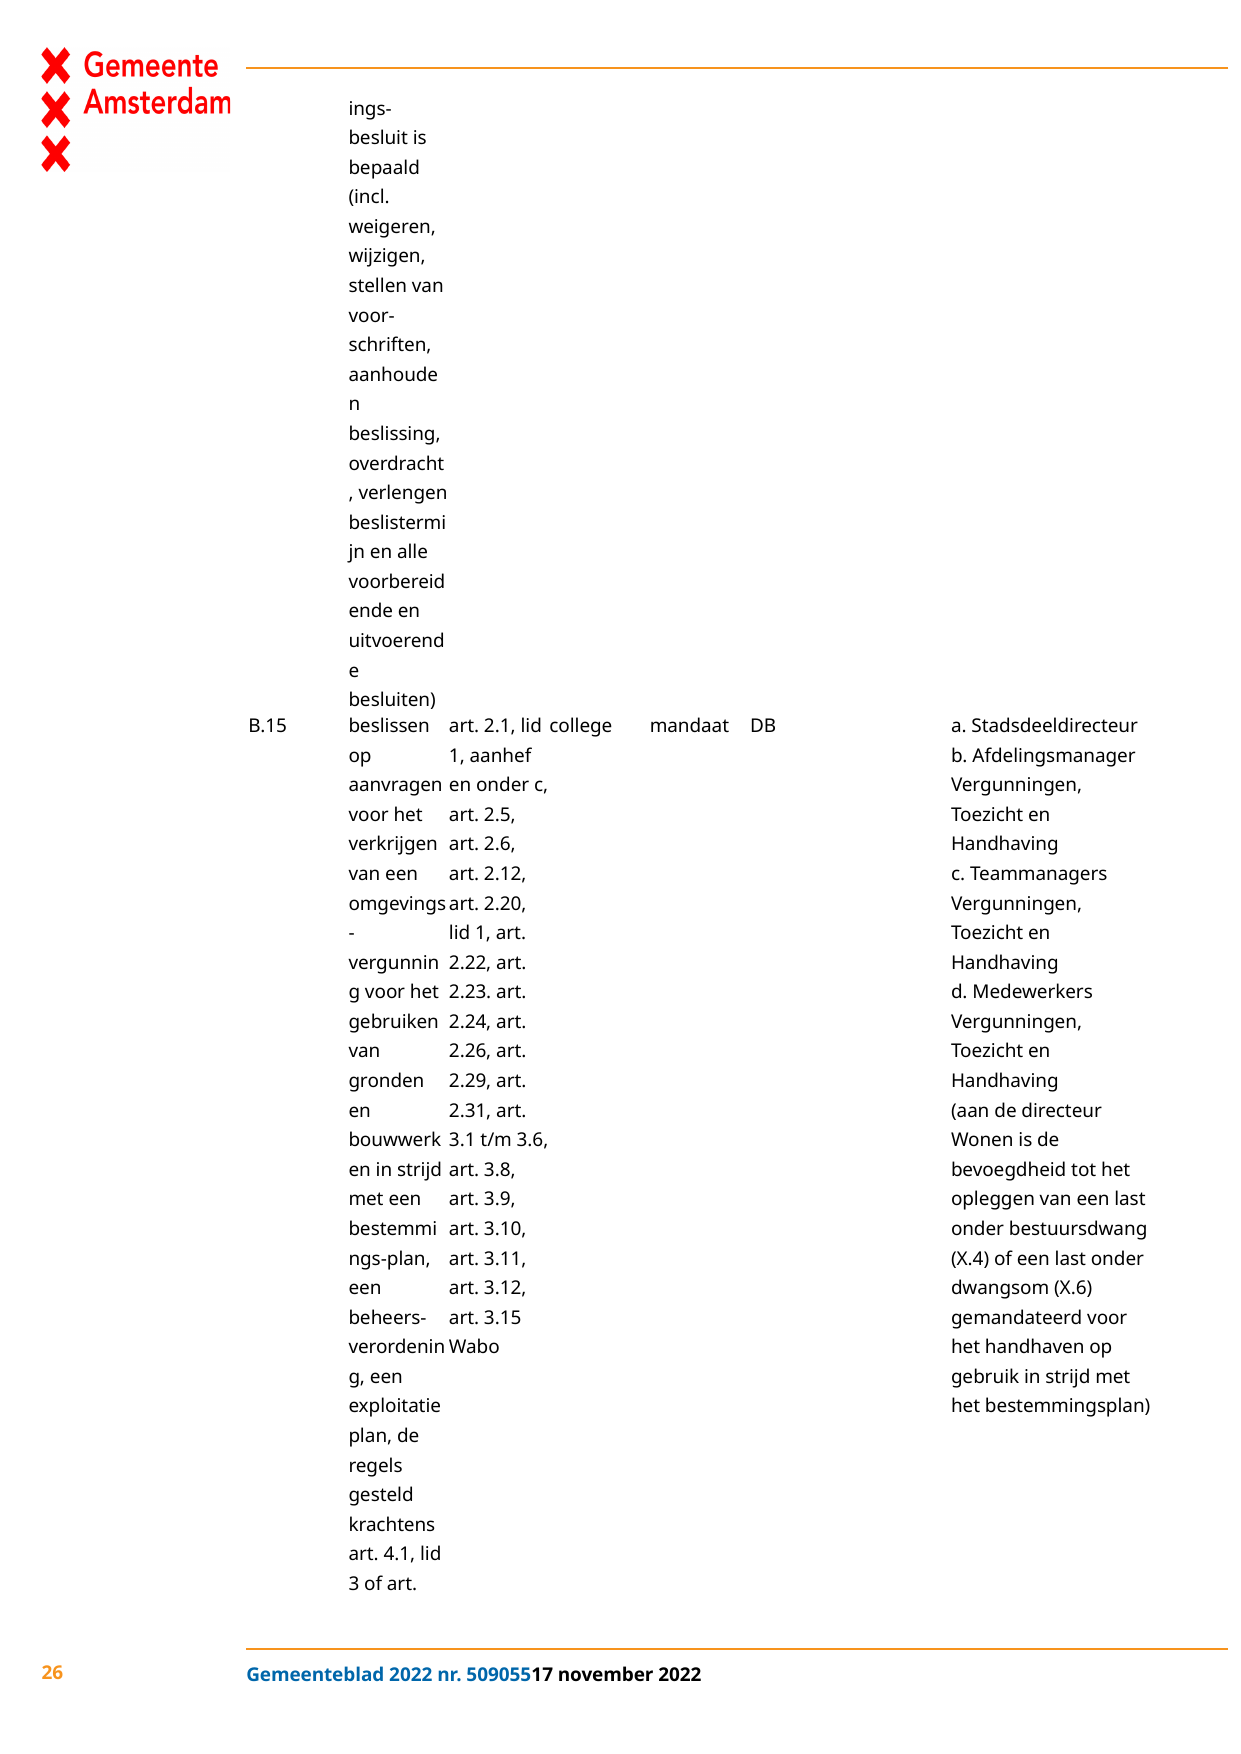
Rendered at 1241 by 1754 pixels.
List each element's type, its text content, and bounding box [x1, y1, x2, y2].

table_cell [549, 95, 649, 712]
table_cell beslissen op aanvragen voor het verkrijgen van een omgevings-vergunning voor het gebruiken van gronden en bouwwerken in strijd met een bestemmings-plan, een beheers-verordening, een exploitatieplan, de regels gesteld krachtens art. 4.1, lid 3 of art. [348, 712, 449, 1596]
table_cell DB [750, 712, 850, 1596]
table_cell [248, 95, 348, 712]
table_cell [850, 712, 951, 1596]
table_cell mandaat [650, 712, 750, 1596]
table_cell [750, 95, 850, 712]
table_cell art. 2.1, lid 1, aanhef en onder c, art. 2.5, art. 2.6, art. 2.12, art. 2.20, lid 1, art. 2.22, art. 2.23. art. 2.24, art. 2.26, art. 2.29, art. 2.31, art. 3.1 t/m 3.6, art. 3.8, art. 3.9, art. 3.10, art. 3.11, art. 3.12, art. 3.15 Wabo [449, 712, 549, 1596]
table_cell [650, 95, 750, 712]
table_cell college [549, 712, 649, 1596]
table_cell [850, 95, 951, 712]
picture [41, 47, 231, 172]
table_cell [449, 95, 549, 712]
table_cell a. Stadsdeeldirecteur b. Afdelingsmanager Vergunningen, Toezicht en Handhaving c. Teammanagers Vergunningen, Toezicht en Handhaving d. Medewerkers Vergunningen, Toezicht en Handhaving (aan de directeur Wonen is de bevoegdheid tot het opleggen van een last onder bestuursdwang (X.4) of een last onder dwangsom (X.6) gemandateerd voor het handhaven op gebruik in strijd met het bestemmingsplan) [951, 712, 1152, 1596]
table_cell ings-besluit is bepaald (incl. weigeren, wijzigen, stellen van voor-schriften, aanhouden beslissing, overdracht, verlengen beslistermijn en alle voorbereidende en uitvoerende besluiten) [348, 95, 449, 712]
table_cell [951, 95, 1152, 712]
table_cell B.15 [248, 712, 348, 1596]
